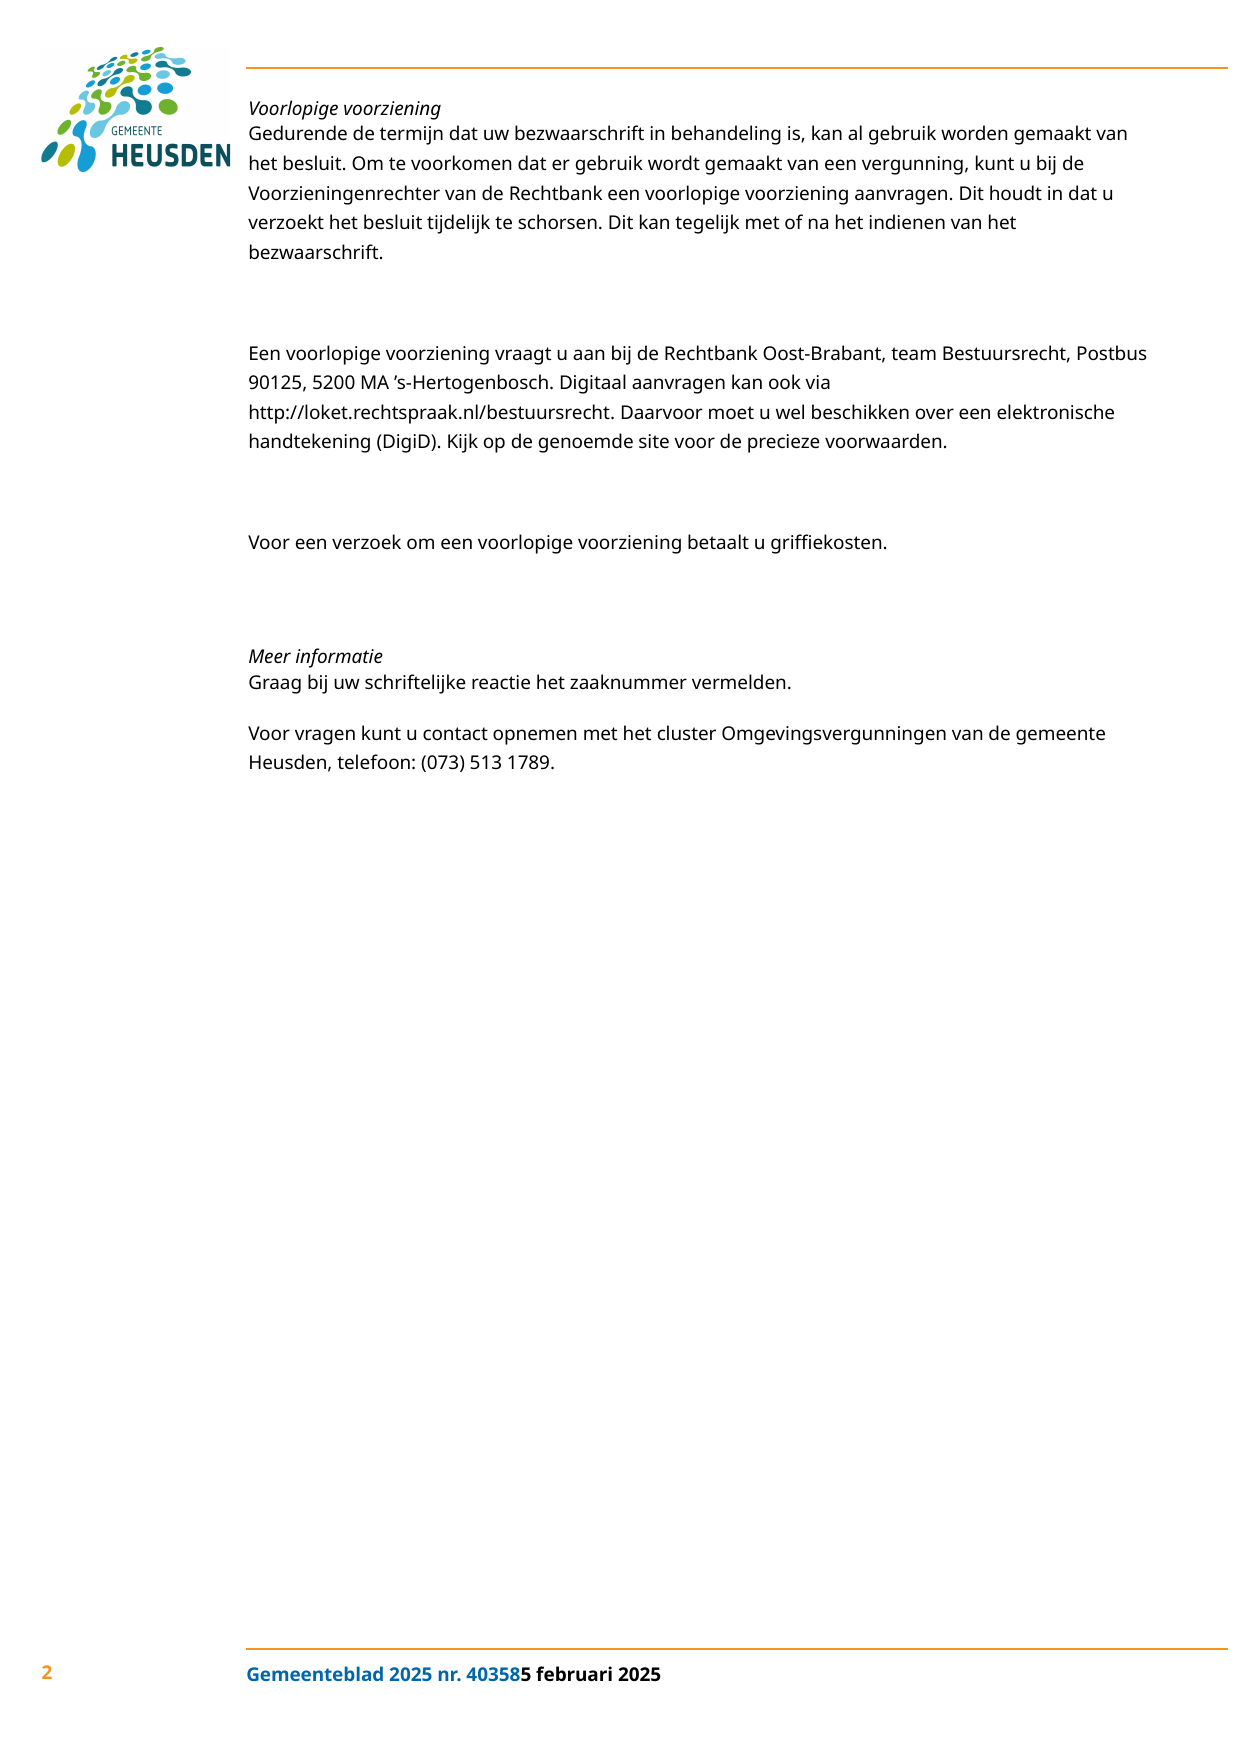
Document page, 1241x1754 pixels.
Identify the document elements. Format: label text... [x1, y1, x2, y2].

text Voor vragen kunt u contact opnemen met het cluster Omgevingsvergunningen van de gemeente Heusden, telefoon: (073) 513 1789. [248, 720, 1152, 775]
picture [41, 47, 231, 172]
text Graag bij uw schriftelijke reactie het zaaknummer vermelden. [248, 669, 1152, 695]
text Gedurende de termijn dat uw bezwaarschrift in behandeling is, kan al gebruik worden gemaakt van het besluit. Om te voorkomen dat er gebruik wordt gemaakt van een vergunning, kunt u bij de Voorzieningenrechter van de Rechtbank een voorlopige voorziening aanvragen. Dit houdt in dat u verzoekt het besluit tijdelijk te schorsen. Dit kan tegelijk met of na het indienen van het bezwaarschrift. [248, 121, 1152, 264]
text Voorlopige voorziening [248, 95, 1152, 121]
text Een voorlopige voorziening vraagt u aan bij de Rechtbank Oost-Brabant, team Bestuursrecht, Postbus 90125, 5200 MA ’s-Hertogenbosch. Digitaal aanvragen kan ook via http://loket.rechtspraak.nl/bestuursrecht. Daarvoor moet u wel beschikken over een elektronische handtekening (DigiD). Kijk op de genoemde site voor de precieze voorwaarden. [248, 340, 1152, 454]
text Meer informatie [248, 644, 1152, 669]
text Voor een verzoek om een voorlopige voorziening betaalt u griffiekosten. [248, 529, 1152, 555]
